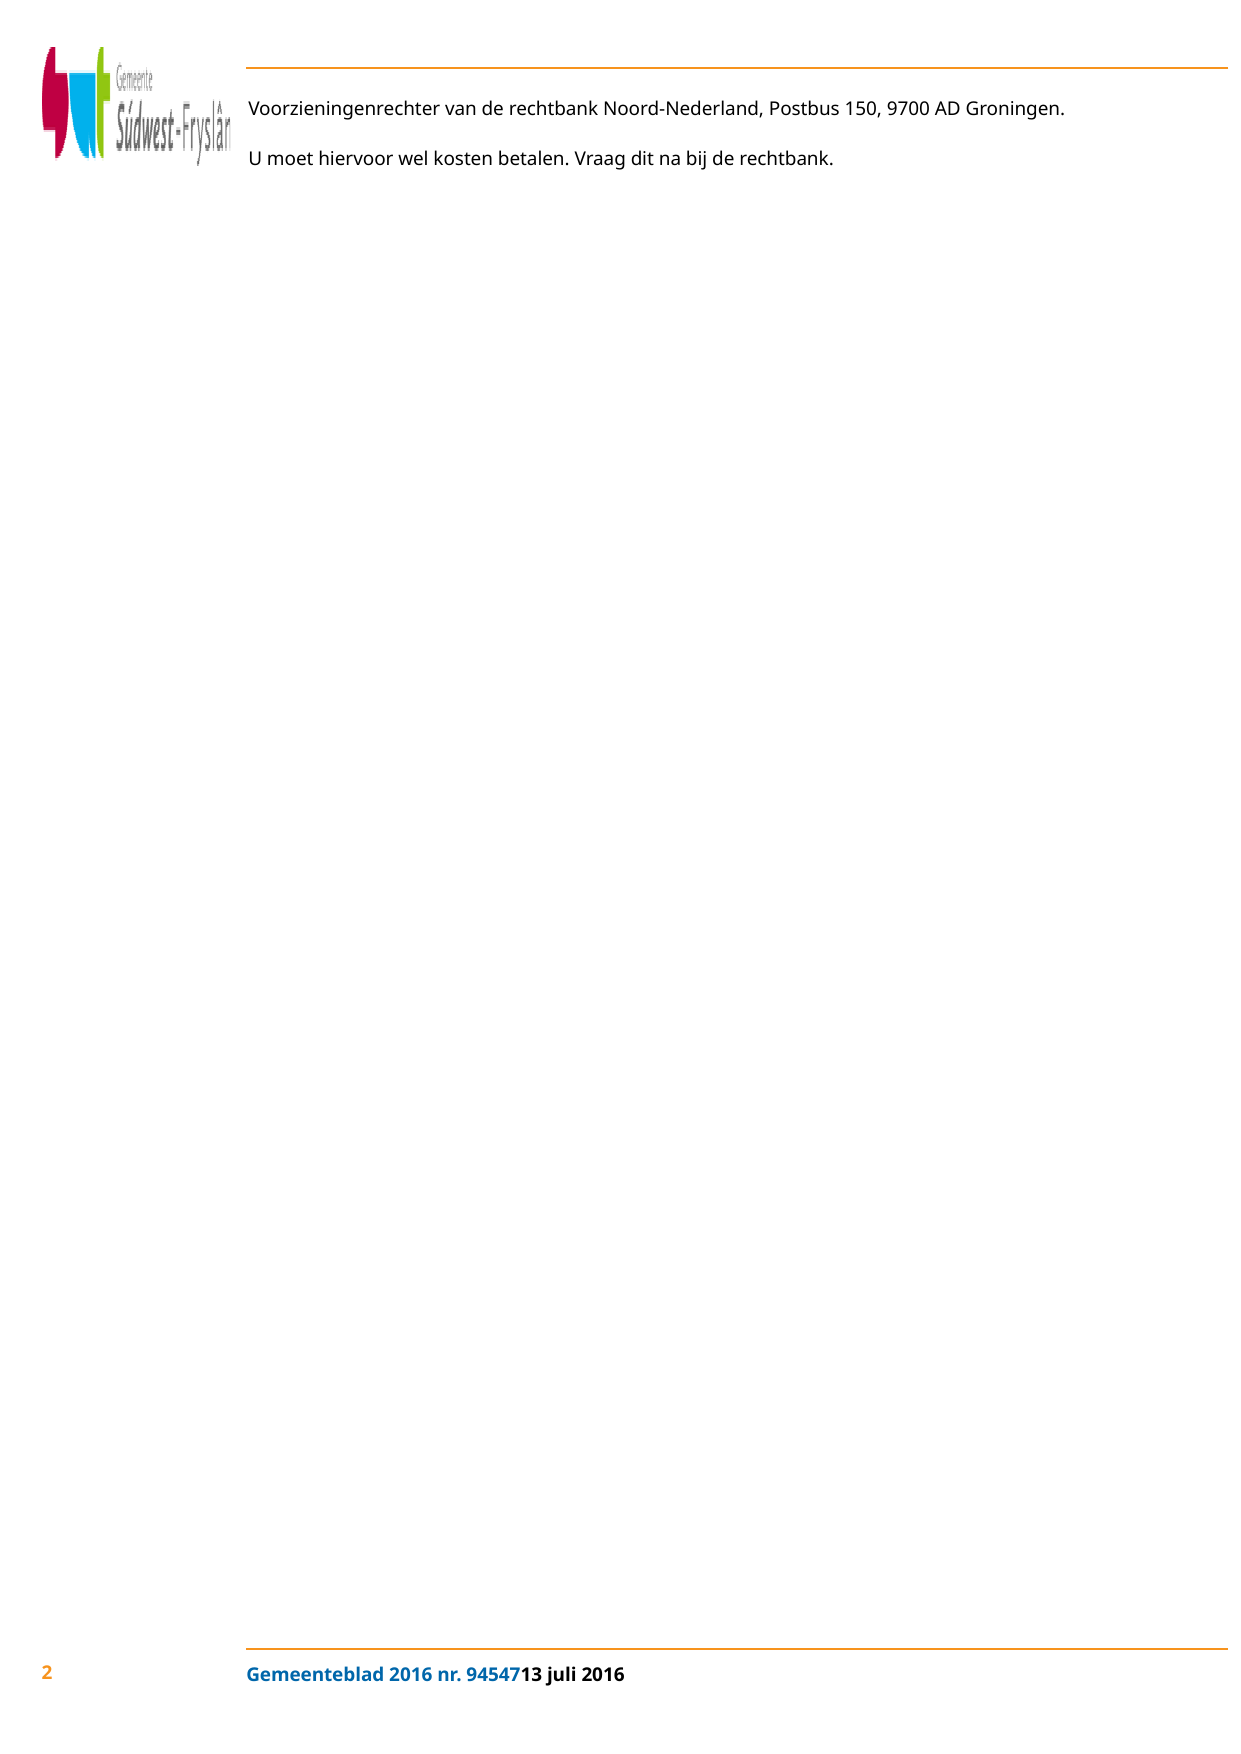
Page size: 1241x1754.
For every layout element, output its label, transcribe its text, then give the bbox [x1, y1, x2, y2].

text Voorzieningenrechter van de rechtbank Noord-Nederland, Postbus 150, 9700 AD Groningen. [248, 95, 1152, 121]
text U moet hiervoor wel kosten betalen. Vraag dit na bij de rechtbank. [248, 145, 1152, 171]
picture [41, 47, 231, 172]
